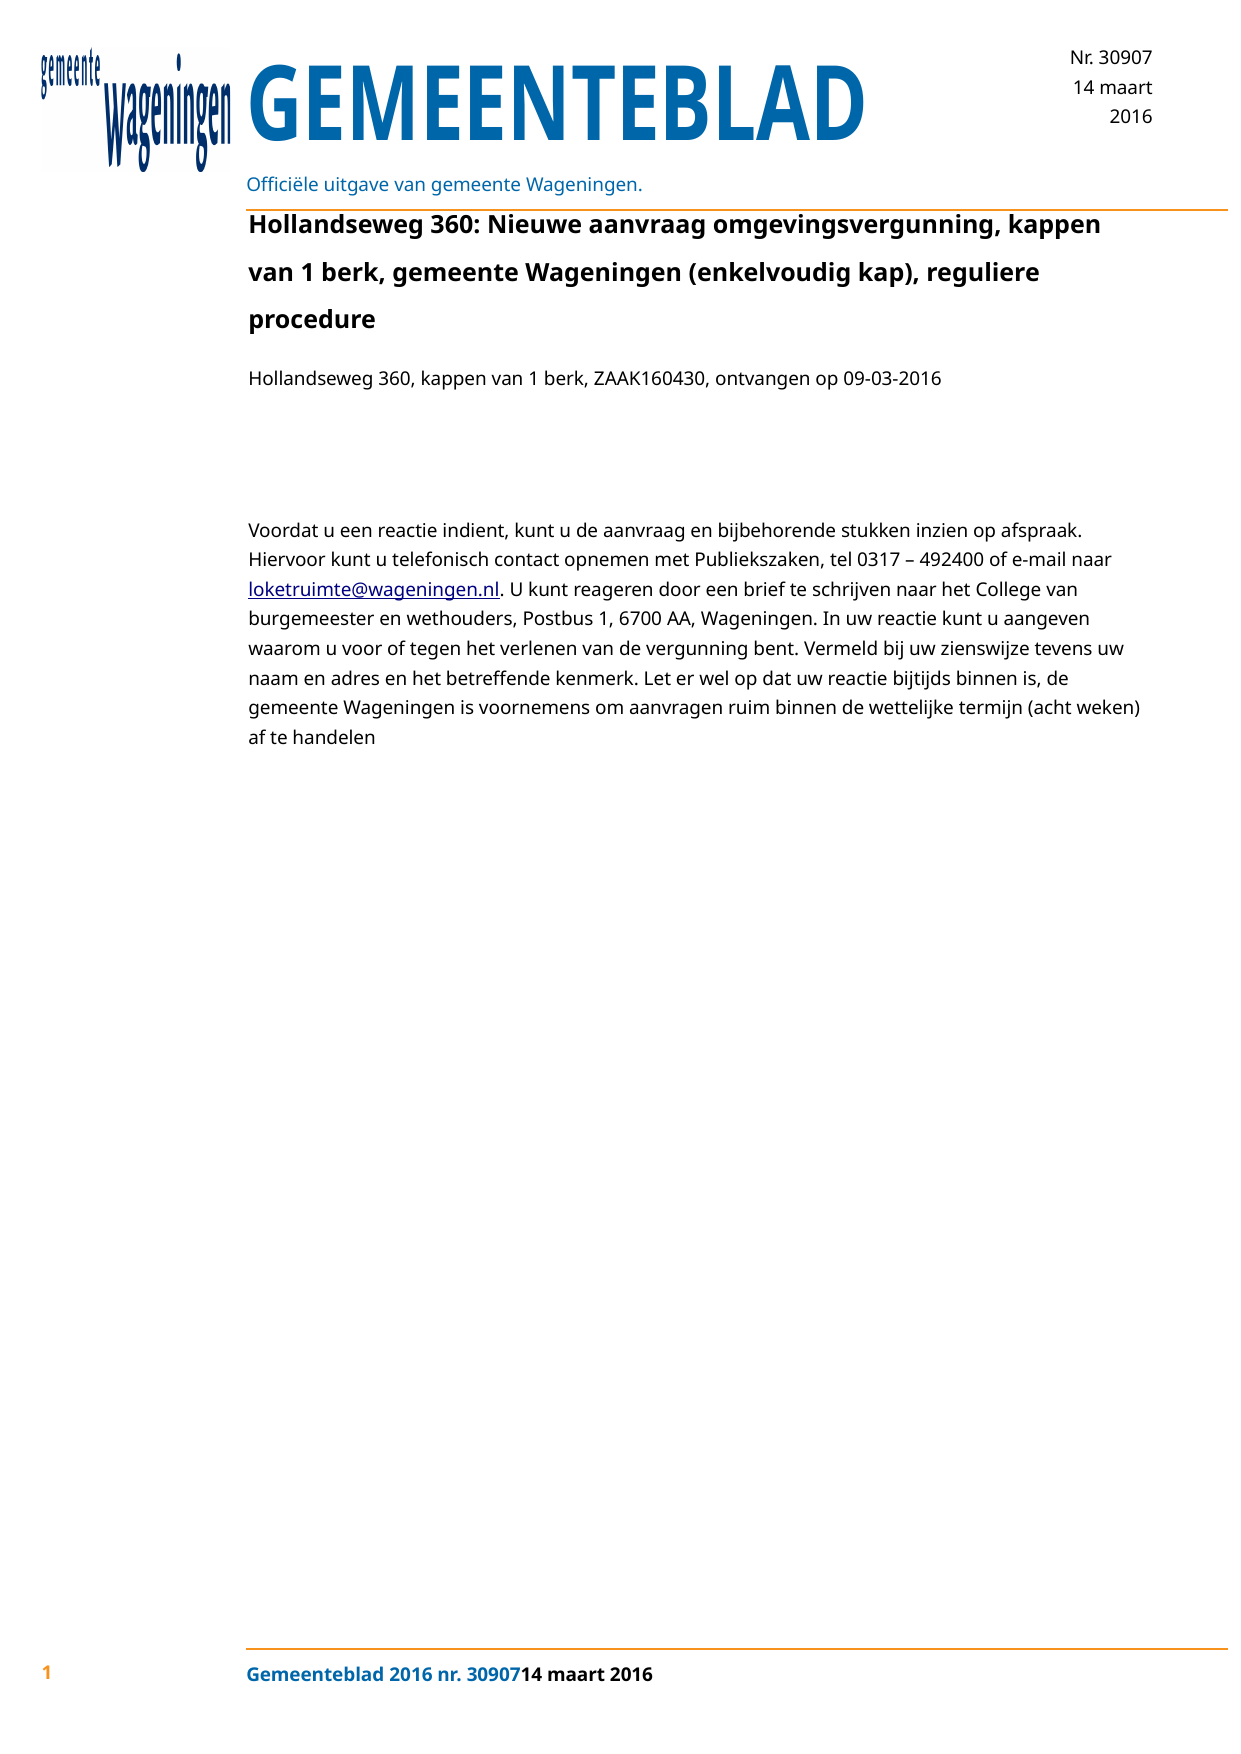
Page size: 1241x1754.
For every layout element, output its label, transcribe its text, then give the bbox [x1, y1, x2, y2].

text Voordat u een reactie indient, kunt u de aanvraag en bijbehorende stukken inzien op afspraak. Hiervoor kunt u telefonisch contact opnemen met Publiekszaken, tel 0317 – 492400 of e-mail naar loketruimte@wageningen.nl. U kunt reageren door een brief te schrijven naar het College van burgemeester en wethouders, Postbus 1, 6700 AA, Wageningen. In uw reactie kunt u aangeven waarom u voor of tegen het verlenen van de vergunning bent. Vermeld bij uw zienswijze tevens uw naam en adres en het betreffende kenmerk. Let er wel op dat uw reactie bijtijds binnen is, de gemeente Wageningen is voornemens om aanvragen ruim binnen de wettelijke termijn (acht weken) af te handelen [248, 517, 1152, 749]
picture [41, 47, 231, 172]
text Hollandseweg 360, kappen van 1 berk, ZAAK160430, ontvangen op 09-03-2016 [248, 366, 1152, 391]
text Hollandseweg 360: Nieuwe aanvraag omgevingsvergunning, kappen van 1 berk, gemeente Wageningen (enkelvoudig kap), reguliere procedure [248, 211, 1152, 336]
